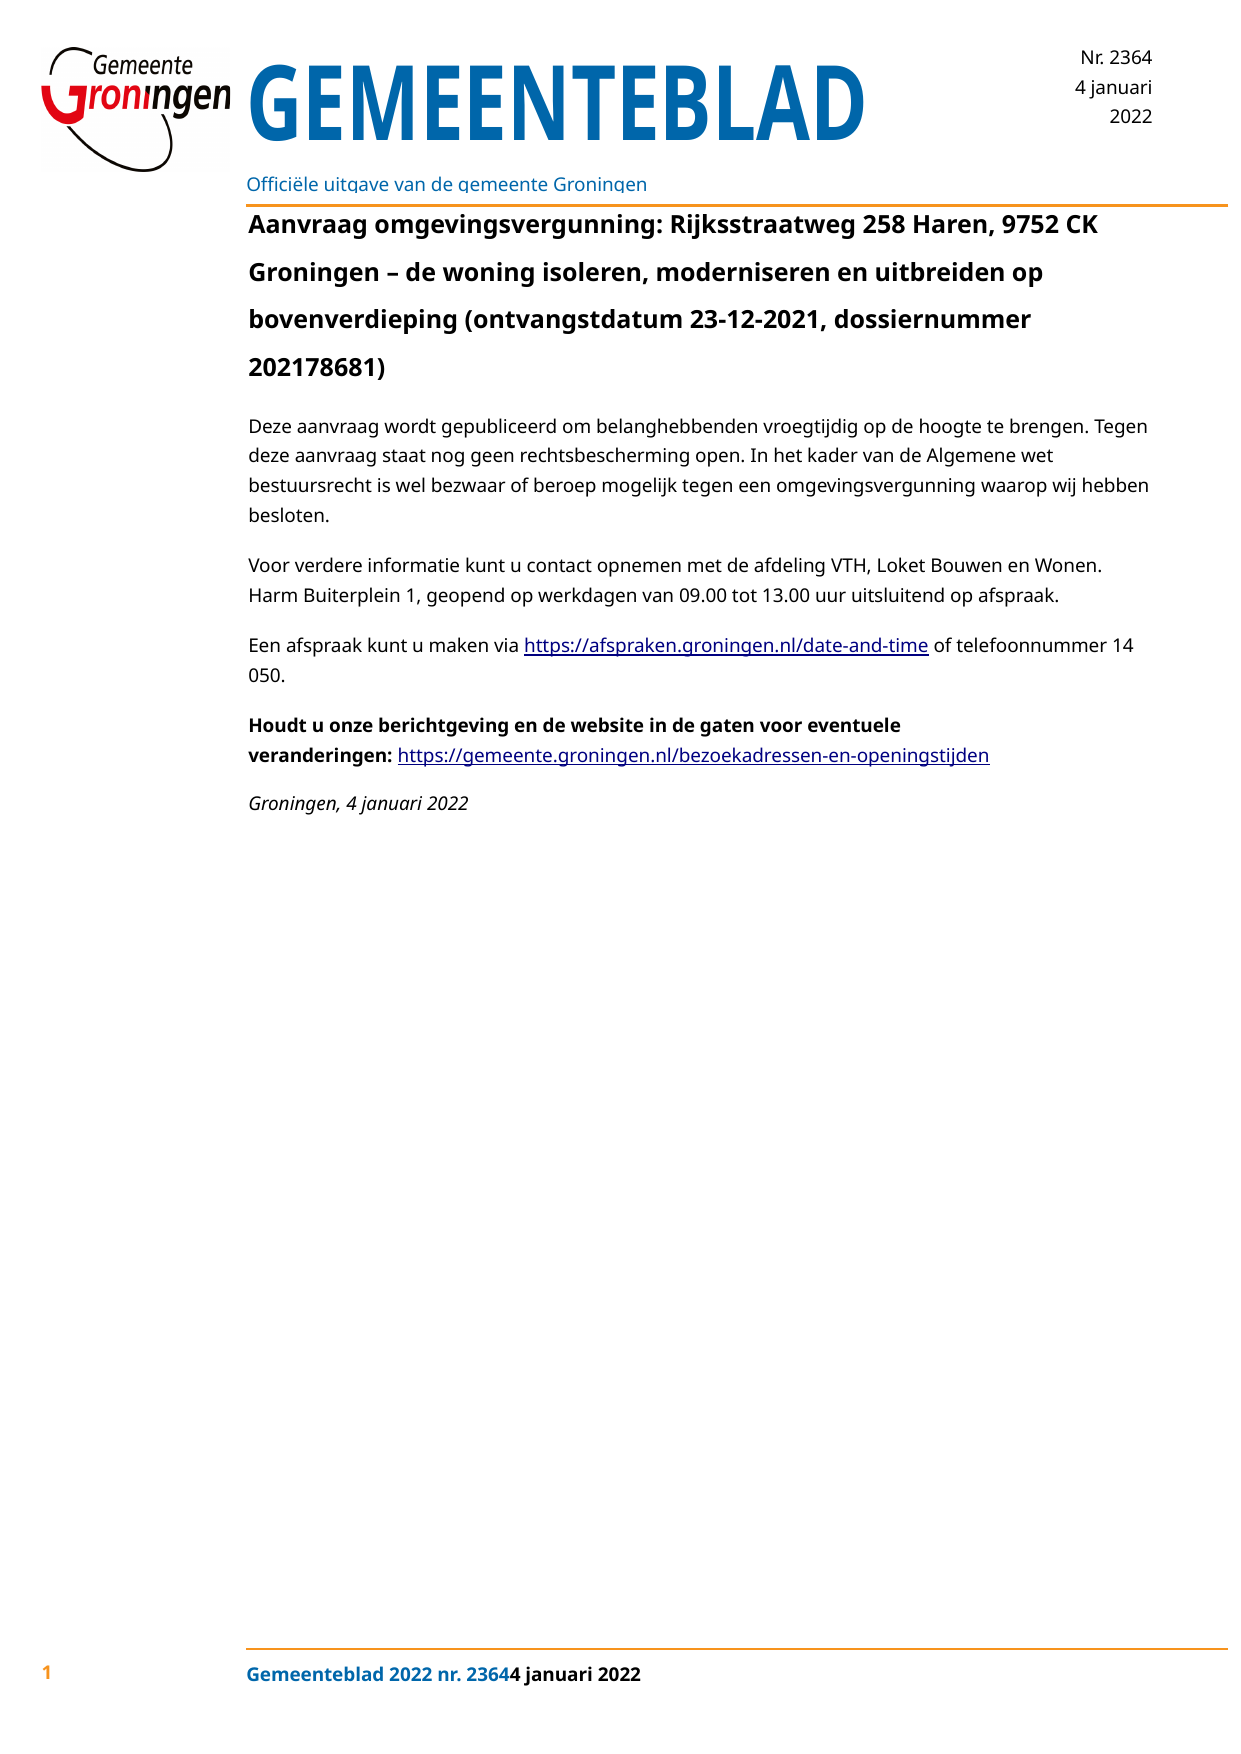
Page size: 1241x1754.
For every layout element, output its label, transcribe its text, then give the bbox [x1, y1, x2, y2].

text Houdt u onze berichtgeving en de website in de gaten voor eventuele veranderingen: https://gemeente.groningen.nl/bezoekadressen-en-openingstijden [248, 712, 1152, 768]
text Deze aanvraag wordt gepubliceerd om belanghebbenden vroegtijdig op de hoogte te brengen. Tegen deze aanvraag staat nog geen rechtsbescherming open. In het kader van de Algemene wet bestuursrecht is wel bezwaar of beroep mogelijk tegen een omgevingsvergunning waarop wij hebben besloten. [248, 413, 1152, 528]
text Groningen, 4 januari 2022 [248, 790, 1152, 815]
text Voor verdere informatie kunt u contact opnemen met de afdeling VTH, Loket Bouwen en Wonen. Harm Buiterplein 1, geopend op werkdagen van 09.00 tot 13.00 uur uitsluitend op afspraak. [248, 552, 1152, 608]
text Aanvraag omgevingsvergunning: Rijksstraatweg 258 Haren, 9752 CK Groningen – de woning isoleren, moderniseren en uitbreiden op bovenverdieping (ontvangstdatum 23-12-2021, dossiernummer 202178681) [248, 207, 1152, 384]
text Een afspraak kunt u maken via https://afspraken.groningen.nl/date-and-time of telefoonnummer 14 050. [248, 632, 1152, 688]
picture [41, 47, 231, 172]
